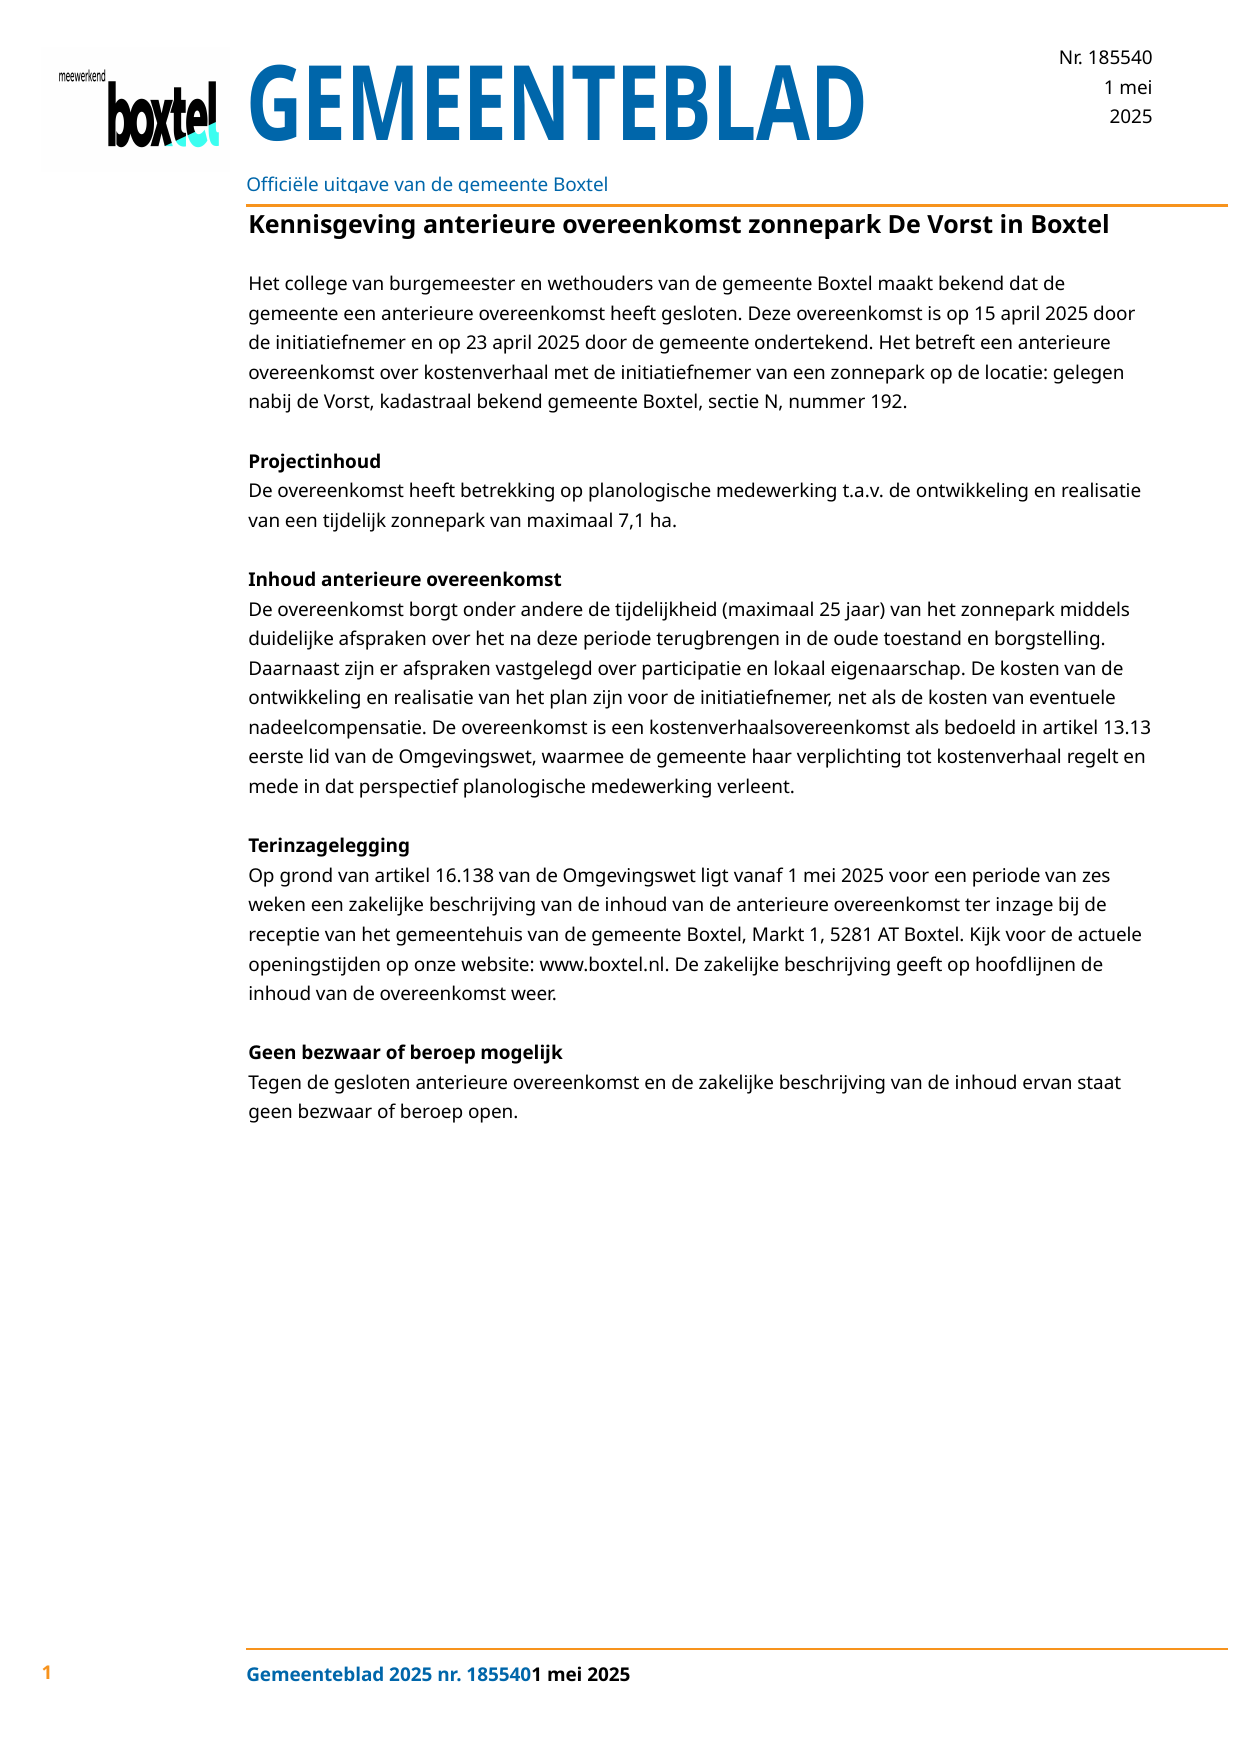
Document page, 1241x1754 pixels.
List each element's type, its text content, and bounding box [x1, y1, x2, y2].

text De overeenkomst heeft betrekking op planologische medewerking t.a.v. de ontwikkeling en realisatie van een tijdelijk zonnepark van maximaal 7,1 ha. [248, 477, 1152, 533]
text Terinzagelegging [248, 832, 1152, 858]
text Op grond van artikel 16.138 van de Omgevingswet ligt vanaf 1 mei 2025 voor een periode van zes weken een zakelijke beschrijving van de inhoud van de anterieure overeenkomst ter inzage bij de receptie van het gemeentehuis van de gemeente Boxtel, Markt 1, 5281 AT Boxtel. Kijk voor de actuele openingstijden op onze website: www.boxtel.nl. De zakelijke beschrijving geeft op hoofdlijnen de inhoud van de overeenkomst weer. [248, 862, 1152, 1006]
text Inhoud anterieure overeenkomst [248, 566, 1152, 592]
text Het college van burgemeester en wethouders van de gemeente Boxtel maakt bekend dat de gemeente een anterieure overeenkomst heeft gesloten. Deze overeenkomst is op 15 april 2025 door de initiatiefnemer en op 23 april 2025 door de gemeente ondertekend. Het betreft een anterieure overeenkomst over kostenverhaal met de initiatiefnemer van een zonnepark op de locatie: gelegen nabij de Vorst, kadastraal bekend gemeente Boxtel, sectie N, nummer 192. [248, 270, 1152, 414]
text Tegen de gesloten anterieure overeenkomst en de zakelijke beschrijving van de inhoud ervan staat geen bezwaar of beroep open. [248, 1069, 1152, 1124]
text Projectinhoud [248, 448, 1152, 473]
text Kennisgeving anterieure overeenkomst zonnepark De Vorst in Boxtel [248, 207, 1152, 241]
text De overeenkomst borgt onder andere de tijdelijkheid (maximaal 25 jaar) van het zonnepark middels duidelijke afspraken over het na deze periode terugbrengen in de oude toestand en borgstelling. Daarnaast zijn er afspraken vastgelegd over participatie en lokaal eigenaarschap. De kosten van de ontwikkeling en realisatie van het plan zijn voor de initiatiefnemer, net als de kosten van eventuele nadeelcompensatie. De overeenkomst is een kostenverhaalsovereenkomst als bedoeld in artikel 13.13 eerste lid van de Omgevingswet, waarmee de gemeente haar verplichting tot kostenverhaal regelt en mede in dat perspectief planologische medewerking verleent. [248, 596, 1152, 799]
picture [41, 47, 231, 172]
text Geen bezwaar of beroep mogelijk [248, 1039, 1152, 1065]
